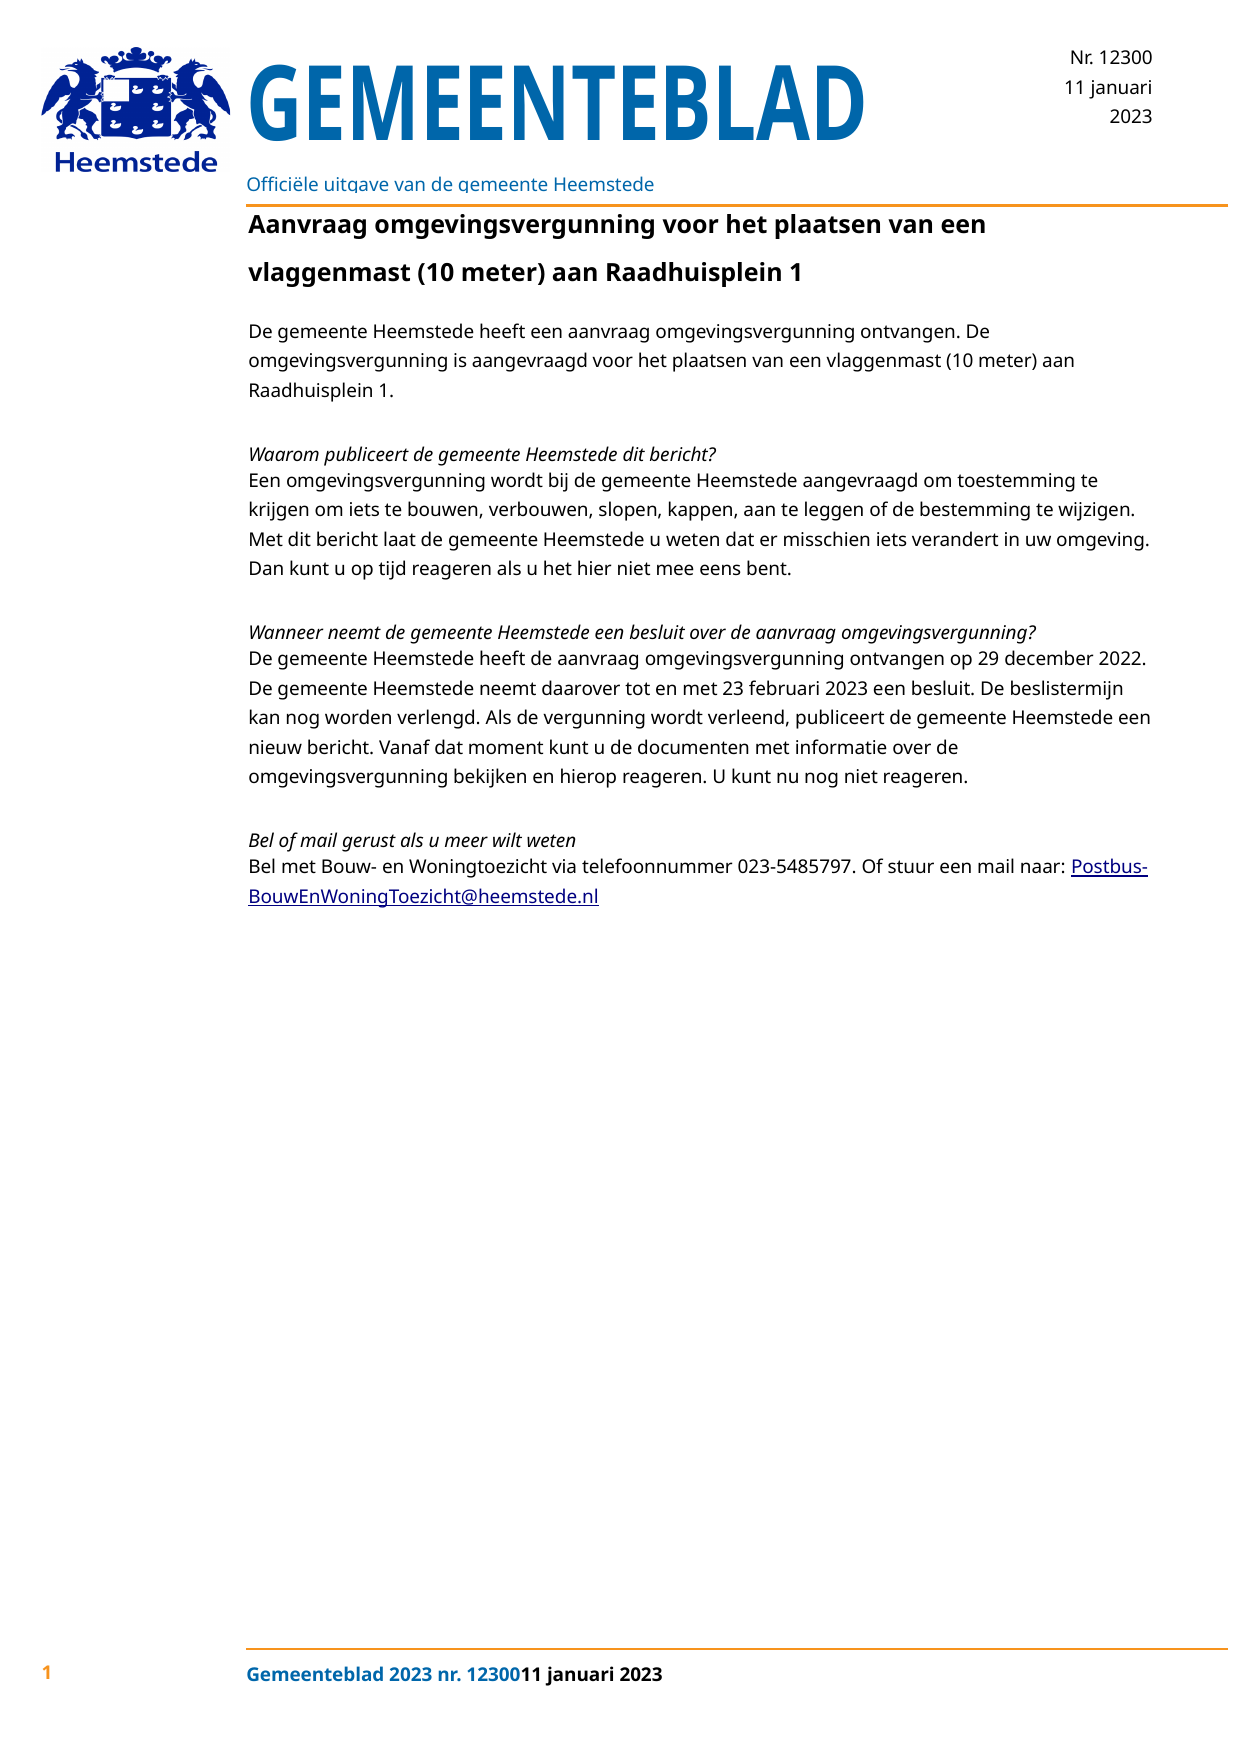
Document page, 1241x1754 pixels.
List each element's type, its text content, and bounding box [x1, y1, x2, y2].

text De gemeente Heemstede heeft een aanvraag omgevingsvergunning ontvangen. De omgevingsvergunning is aangevraagd voor het plaatsen van een vlaggenmast (10 meter) aan Raadhuisplein 1. [248, 318, 1152, 403]
picture [41, 47, 231, 172]
text De gemeente Heemstede heeft de aanvraag omgevingsvergunning ontvangen op 29 december 2022. De gemeente Heemstede neemt daarover tot en met 23 februari 2023 een besluit. De beslistermijn kan nog worden verlengd. Als de vergunning wordt verleend, publiceert de gemeente Heemstede een nieuw bericht. Vanaf dat moment kunt u de documenten met informatie over de omgevingsvergunning bekijken en hierop reageren. U kunt nu nog niet reageren. [248, 645, 1152, 789]
text Waarom publiceert de gemeente Heemstede dit bericht? [248, 441, 1152, 467]
text Wanneer neemt de gemeente Heemstede een besluit over de aanvraag omgevingsvergunning? [248, 619, 1152, 645]
text Bel met Bouw- en Woningtoezicht via telefoonnummer 023-5485797. Of stuur een mail naar: Postbus-BouwEnWoningToezicht@heemstede.nl [248, 853, 1152, 908]
text Bel of mail gerust als u meer wilt weten [248, 827, 1152, 853]
text Een omgevingsvergunning wordt bij de gemeente Heemstede aangevraagd om toestemming te krijgen om iets te bouwen, verbouwen, slopen, kappen, aan te leggen of de bestemming te wijzigen. Met dit bericht laat de gemeente Heemstede u weten dat er misschien iets verandert in uw omgeving. Dan kunt u op tijd reageren als u het hier niet mee eens bent. [248, 467, 1152, 581]
text Aanvraag omgevingsvergunning voor het plaatsen van een vlaggenmast (10 meter) aan Raadhuisplein 1 [248, 207, 1152, 288]
